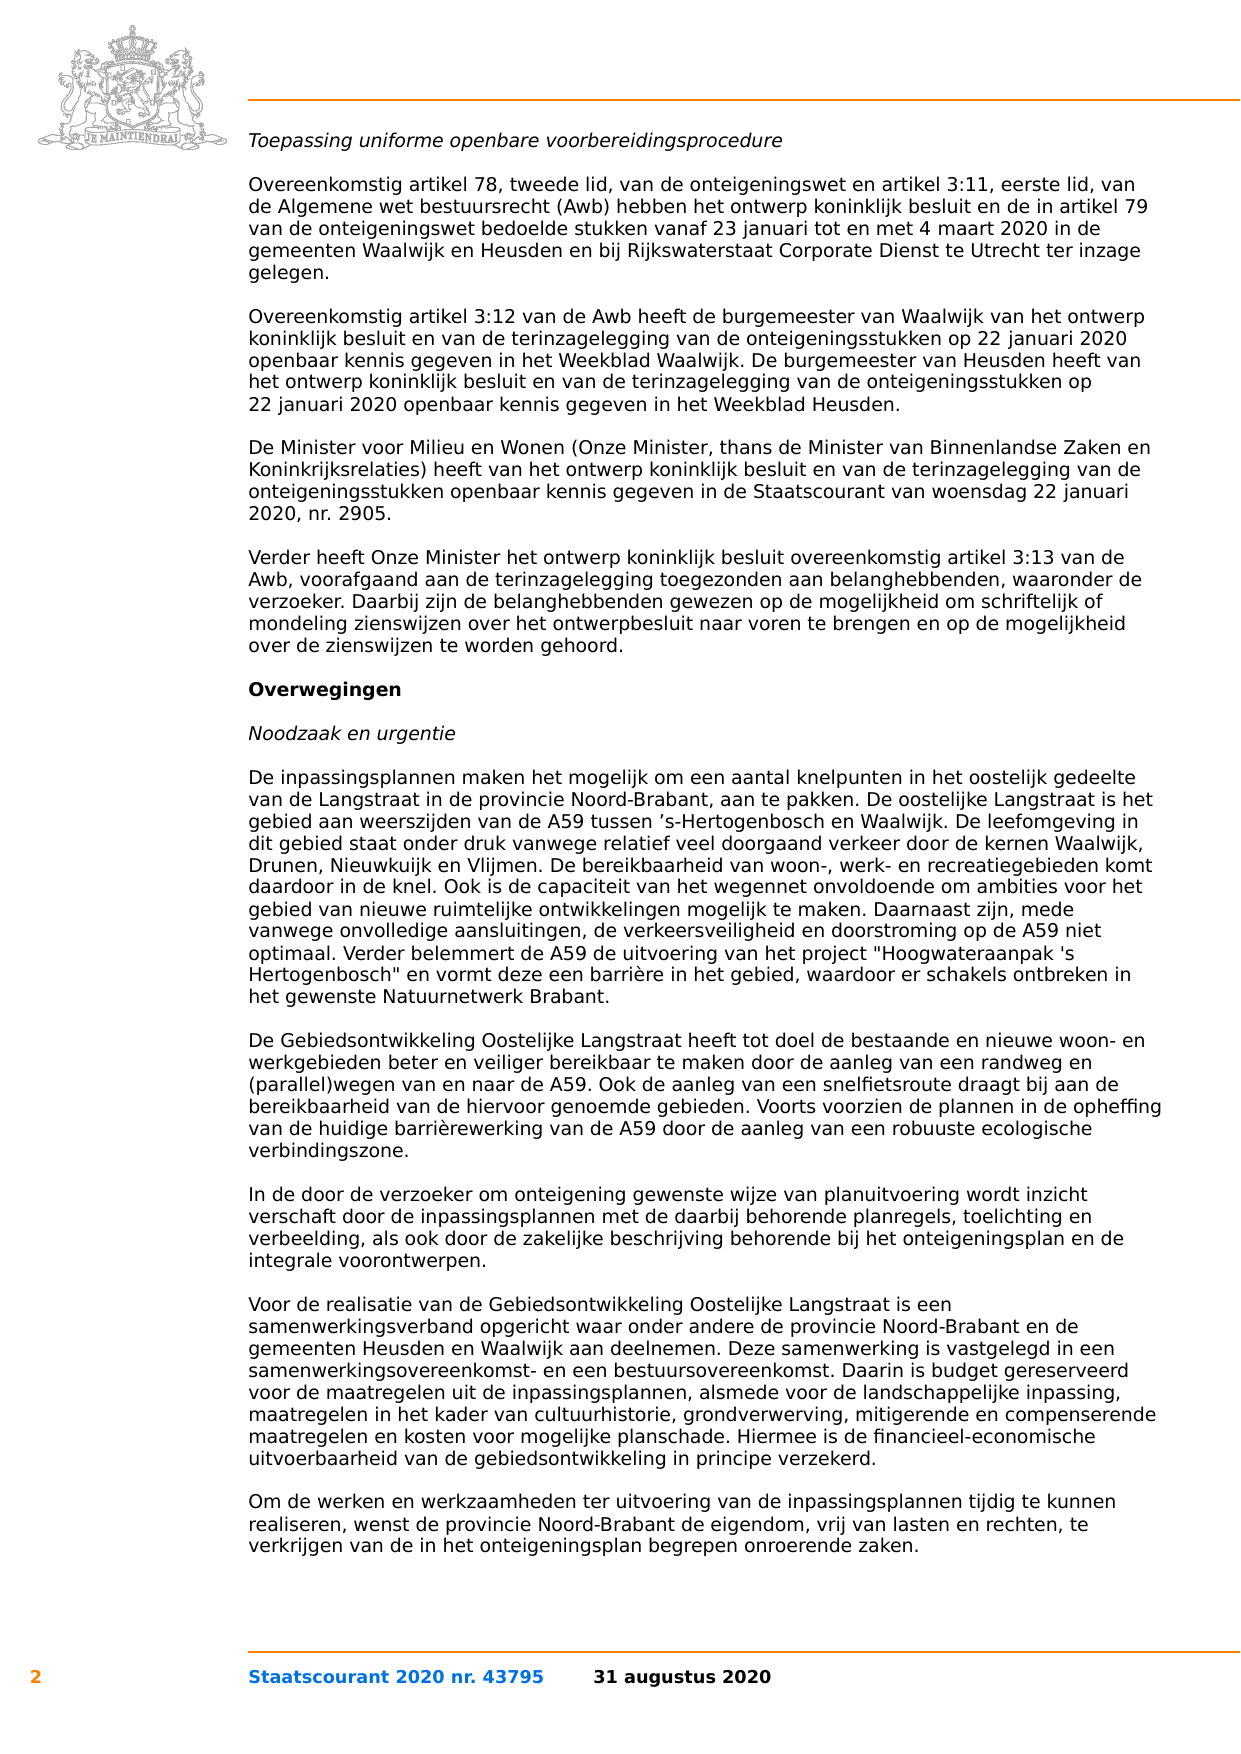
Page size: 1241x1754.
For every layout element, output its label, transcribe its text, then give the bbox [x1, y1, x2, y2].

text Verder heeft Onze Minister het ontwerp koninklijk besluit overeenkomstig artikel 3:13 van de Awb, voorafgaand aan de terinzagelegging toegezonden aan belanghebbenden, waaronder de verzoeker. Daarbij zijn de belanghebbenden gewezen op de mogelijkheid om schriftelijk of mondeling zienswijzen over het ontwerpbesluit naar voren te brengen en op de mogelijkheid over de zienswijzen te worden gehoord. [248, 547, 1163, 657]
text De inpassingsplannen maken het mogelijk om een aantal knelpunten in het oostelijk gedeelte van de Langstraat in de provincie Noord-Brabant, aan te pakken. De oostelijke Langstraat is het gebied aan weerszijden van de A59 tussen ’s-Hertogenbosch en Waalwijk. De leefomgeving in dit gebied staat onder druk vanwege relatief veel doorgaand verkeer door de kernen Waalwijk, Drunen, Nieuwkuijk en Vlijmen. De bereikbaarheid van woon-, werk- en recreatiegebieden komt daardoor in de knel. Ook is de capaciteit van het wegennet onvoldoende om ambities voor het gebied van nieuwe ruimtelijke ontwikkelingen mogelijk te maken. Daarnaast zijn, mede vanwege onvolledige aansluitingen, de verkeersveiligheid en doorstroming op de A59 niet optimaal. Verder belemmert de A59 de uitvoering van het project "Hoogwateraanpak 's Hertogenbosch" en vormt deze een barrière in het gebied, waardoor er schakels ontbreken in het gewenste Natuurnetwerk Brabant. [248, 767, 1163, 1008]
subtitle Overwegingen [248, 679, 1163, 701]
text In de door de verzoeker om onteigening gewenste wijze van planuitvoering wordt inzicht verschaft door de inpassingsplannen met de daarbij behorende planregels, toelichting en verbeelding, als ook door de zakelijke beschrijving behorende bij het onteigeningsplan en de integrale voorontwerpen. [248, 1184, 1163, 1272]
text Overeenkomstig artikel 3:12 van de Awb heeft de burgemeester van Waalwijk van het ontwerp koninklijk besluit en van de terinzagelegging van de onteigeningsstukken op 22 januari 2020 openbaar kennis gegeven in het Weekblad Waalwijk. De burgemeester van Heusden heeft van het ontwerp koninklijk besluit en van de terinzagelegging van de onteigeningsstukken op 22 januari 2020 openbaar kennis gegeven in het Weekblad Heusden. [248, 306, 1163, 415]
text De Gebiedsontwikkeling Oostelijke Langstraat heeft tot doel de bestaande en nieuwe woon- en werkgebieden beter en veiliger bereikbaar te maken door de aanleg van een randweg en (parallel)wegen van en naar de A59. Ook de aanleg van een snelfietsroute draagt bij aan de bereikbaarheid van de hiervoor genoemde gebieden. Voorts voorzien de plannen in de opheffing van de huidige barrièrewerking van de A59 door de aanleg van een robuuste ecologische verbindingszone. [248, 1030, 1163, 1162]
text Om de werken en werkzaamheden ter uitvoering van de inpassingsplannen tijdig te kunnen realiseren, wenst de provincie Noord-Brabant de eigendom, vrij van lasten en rechten, te verkrijgen van de in het onteigeningsplan begrepen onroerende zaken. [248, 1491, 1163, 1557]
subtitle Toepassing uniforme openbare voorbereidingsprocedure [248, 130, 1163, 152]
text Voor de realisatie van de Gebiedsontwikkeling Oostelijke Langstraat is een samenwerkingsverband opgericht waar onder andere de provincie Noord-Brabant en de gemeenten Heusden en Waalwijk aan deelnemen. Deze samenwerking is vastgelegd in een samenwerkingsovereenkomst- en een bestuursovereenkomst. Daarin is budget gereserveerd voor de maatregelen uit de inpassingsplannen, alsmede voor de landschappelijke inpassing, maatregelen in het kader van cultuurhistorie, grondverwerving, mitigerende en compenserende maatregelen en kosten voor mogelijke planschade. Hiermee is de financieel-economische uitvoerbaarheid van de gebiedsontwikkeling in principe verzekerd. [248, 1294, 1163, 1469]
text De Minister voor Milieu en Wonen (Onze Minister, thans de Minister van Binnenlandse Zaken en Koninkrijksrelaties) heeft van het ontwerp koninklijk besluit en van de terinzagelegging van de onteigeningsstukken openbaar kennis gegeven in de Staatscourant van woensdag 22 januari 2020, nr. 2905. [248, 437, 1163, 525]
picture [38, 25, 227, 150]
subtitle Noodzaak en urgentie [248, 723, 1163, 745]
text Overeenkomstig artikel 78, tweede lid, van de onteigeningswet en artikel 3:11, eerste lid, van de Algemene wet bestuursrecht (Awb) hebben het ontwerp koninklijk besluit en de in artikel 79 van de onteigeningswet bedoelde stukken vanaf 23 januari tot en met 4 maart 2020 in de gemeenten Waalwijk en Heusden en bij Rijkswaterstaat Corporate Dienst te Utrecht ter inzage gelegen. [248, 174, 1163, 284]
